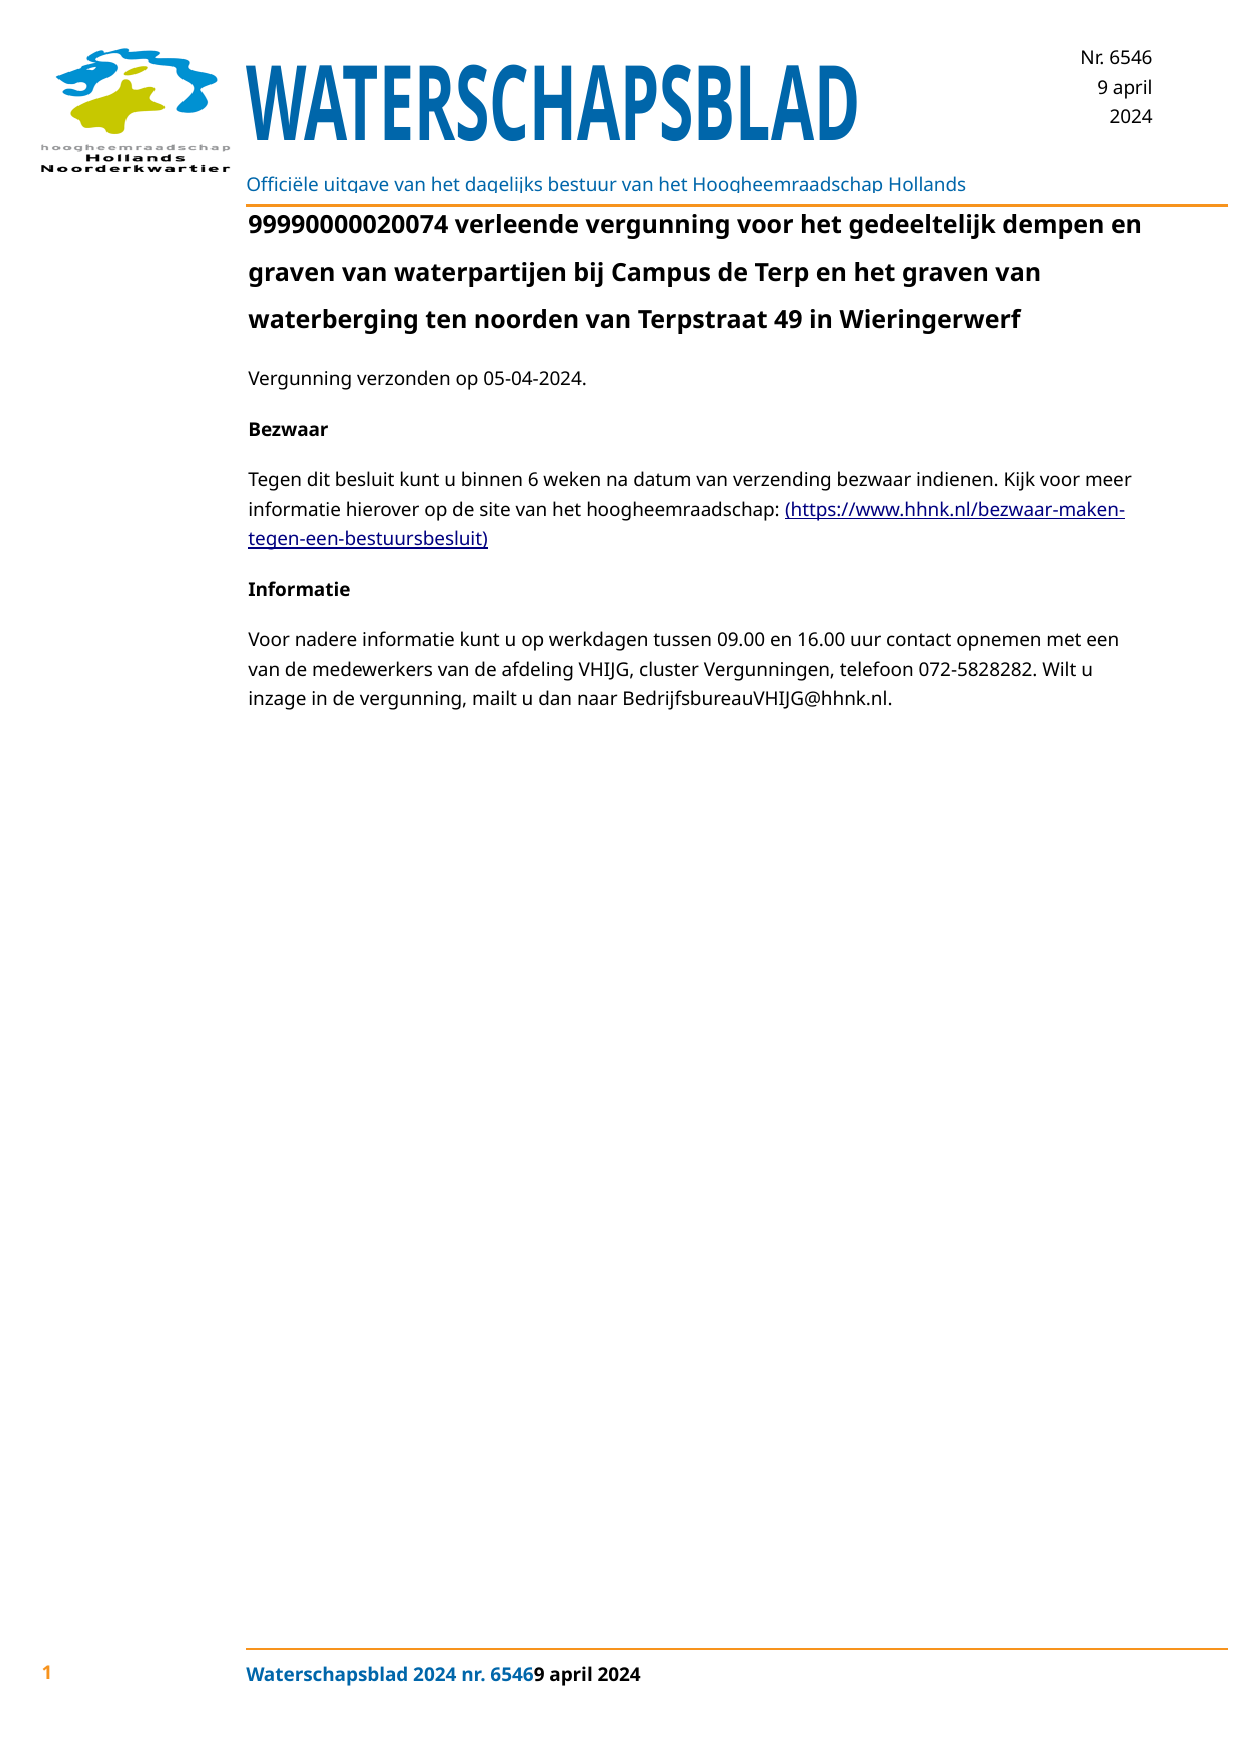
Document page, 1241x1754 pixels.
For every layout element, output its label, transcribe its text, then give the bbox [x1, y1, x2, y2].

text Tegen dit besluit kunt u binnen 6 weken na datum van verzending bezwaar indienen. Kijk voor meer informatie hierover op de site van het hoogheemraadschap: (https://www.hhnk.nl/bezwaar-maken-tegen-een-bestuursbesluit) [248, 466, 1152, 551]
picture [41, 47, 231, 172]
text Vergunning verzonden op 05-04-2024. [248, 366, 1152, 391]
text 99990000020074 verleende vergunning voor het gedeeltelijk dempen en graven van waterpartijen bij Campus de Terp en het graven van waterberging ten noorden van Terpstraat 49 in Wieringerwerf [248, 207, 1152, 336]
text Voor nadere informatie kunt u op werkdagen tussen 09.00 en 16.00 uur contact opnemen met een van de medewerkers van de afdeling VHIJG, cluster Vergunningen, telefoon 072-5828282. Wilt u inzage in de vergunning, mailt u dan naar BedrijfsbureauVHIJG@hhnk.nl. [248, 626, 1152, 711]
text Informatie [248, 576, 1152, 602]
text Bezwaar [248, 416, 1152, 442]
